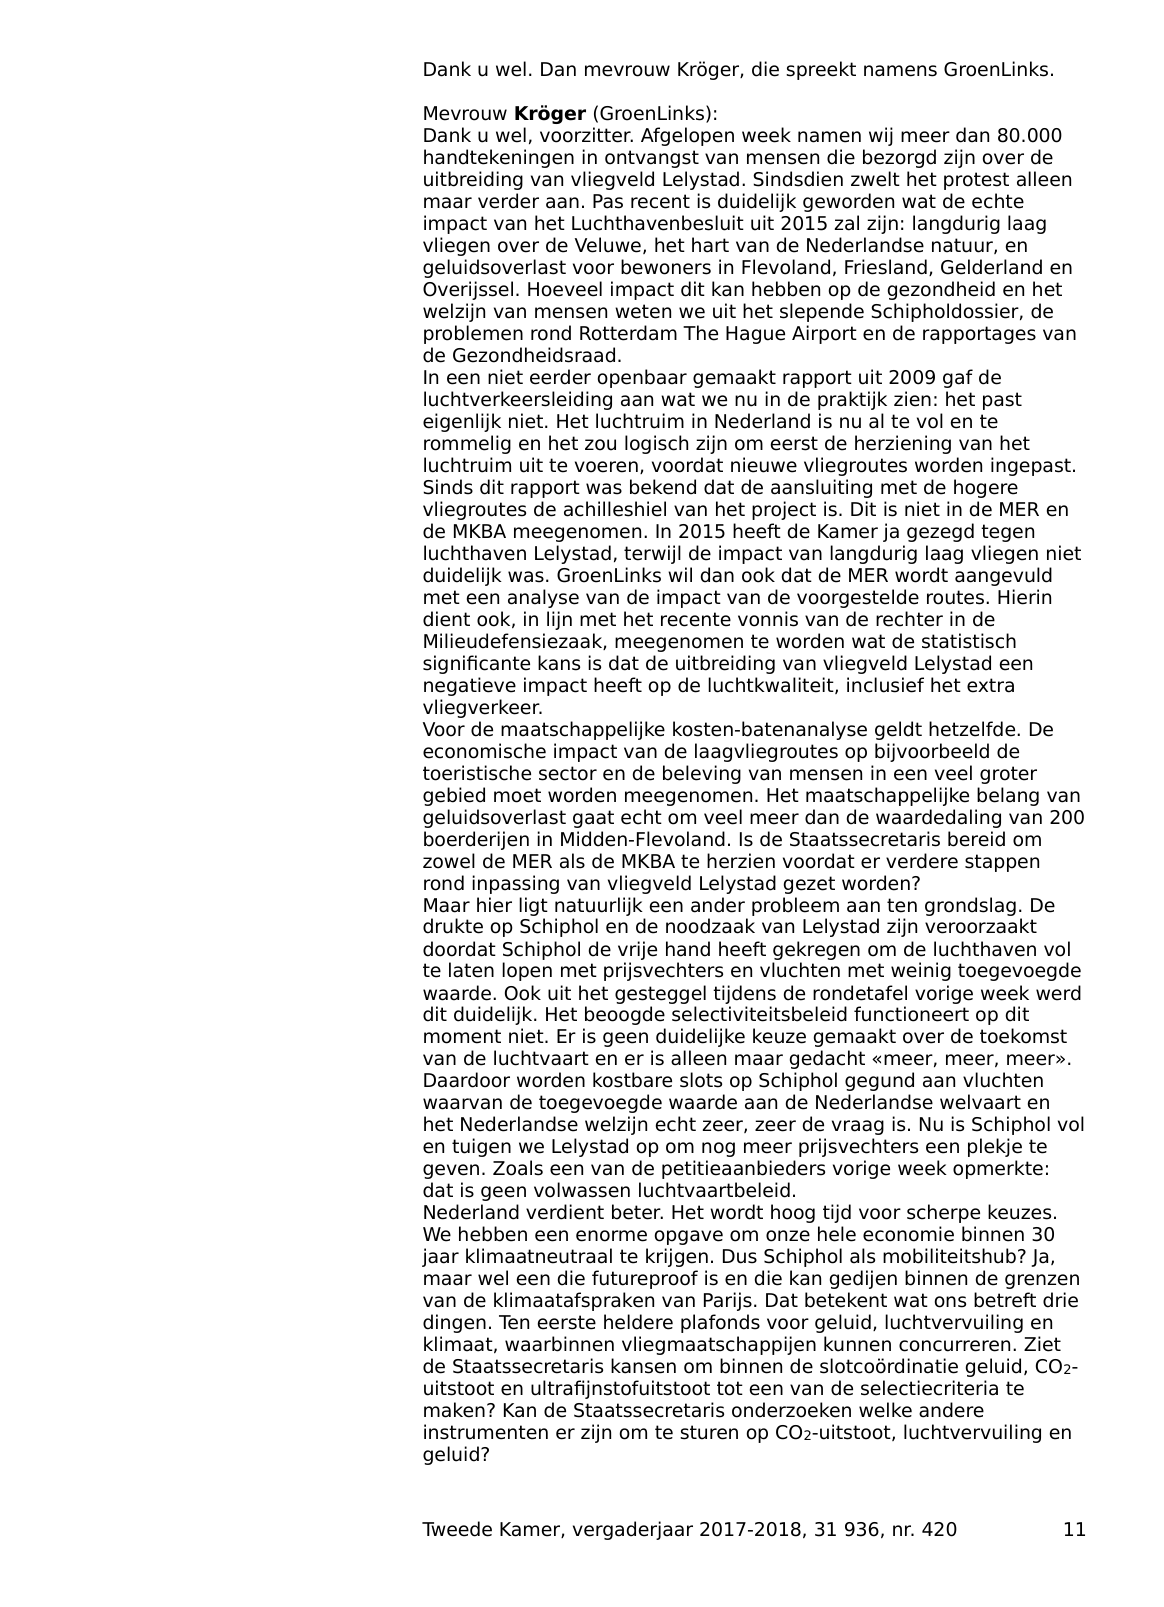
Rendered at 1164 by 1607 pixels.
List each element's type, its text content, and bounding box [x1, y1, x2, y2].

text Mevrouw Kröger (GroenLinks): [422, 103, 1087, 125]
text In een niet eerder openbaar gemaakt rapport uit 2009 gaf de luchtverkeersleiding aan wat we nu in de praktijk zien: het past eigenlijk niet. Het luchtruim in Nederland is nu al te vol en te rommelig en het zou logisch zijn om eerst de herziening van het luchtruim uit te voeren, voordat nieuwe vliegroutes worden ingepast. [422, 367, 1087, 477]
text Sinds dit rapport was bekend dat de aansluiting met de hogere vliegroutes de achilleshiel van het project is. Dit is niet in de MER en de MKBA meegenomen. In 2015 heeft de Kamer ja gezegd tegen luchthaven Lelystad, terwijl de impact van langdurig laag vliegen niet duidelijk was. GroenLinks wil dan ook dat de MER wordt aangevuld met een analyse van de impact van de voorgestelde routes. Hierin dient ook, in lijn met het recente vonnis van de rechter in de Milieudefensiezaak, meegenomen te worden wat de statistisch significante kans is dat de uitbreiding van vliegveld Lelystad een negatieve impact heeft op de luchtkwaliteit, inclusief het extra vliegverkeer. [422, 477, 1087, 719]
text Nederland verdient beter. Het wordt hoog tijd voor scherpe keuzes. We hebben een enorme opgave om onze hele economie binnen 30 jaar klimaatneutraal te krijgen. Dus Schiphol als mobiliteitshub? Ja, maar wel een die futureproof is en die kan gedijen binnen de grenzen van de klimaatafspraken van Parijs. Dat betekent wat ons betreft drie dingen. Ten eerste heldere plafonds voor geluid, luchtvervuiling en klimaat, waarbinnen vliegmaatschappijen kunnen concurreren. Ziet de Staatssecretaris kansen om binnen de slotcoördinatie geluid, CO2-uitstoot en ultrafijnstofuitstoot tot een van de selectiecriteria te maken? Kan de Staatssecretaris onderzoeken welke andere instrumenten er zijn om te sturen op CO2-uitstoot, luchtvervuiling en geluid? [422, 1202, 1087, 1466]
text Dank u wel. Dan mevrouw Kröger, die spreekt namens GroenLinks. [422, 59, 1087, 81]
text Voor de maatschappelijke kosten-batenanalyse geldt hetzelfde. De economische impact van de laagvliegroutes op bijvoorbeeld de toeristische sector en de beleving van mensen in een veel groter gebied moet worden meegenomen. Het maatschappelijke belang van geluidsoverlast gaat echt om veel meer dan de waardedaling van 200 boerderijen in Midden-Flevoland. Is de Staatssecretaris bereid om zowel de MER als de MKBA te herzien voordat er verdere stappen rond inpassing van vliegveld Lelystad gezet worden? [422, 719, 1087, 894]
text Dank u wel, voorzitter. Afgelopen week namen wij meer dan 80.000 handtekeningen in ontvangst van mensen die bezorgd zijn over de uitbreiding van vliegveld Lelystad. Sindsdien zwelt het protest alleen maar verder aan. Pas recent is duidelijk geworden wat de echte impact van het Luchthavenbesluit uit 2015 zal zijn: langdurig laag vliegen over de Veluwe, het hart van de Nederlandse natuur, en geluidsoverlast voor bewoners in Flevoland, Friesland, Gelderland en Overijssel. Hoeveel impact dit kan hebben op de gezondheid en het welzijn van mensen weten we uit het slepende Schipholdossier, de problemen rond Rotterdam The Hague Airport en de rapportages van de Gezondheidsraad. [422, 125, 1087, 367]
text Maar hier ligt natuurlijk een ander probleem aan ten grondslag. De drukte op Schiphol en de noodzaak van Lelystad zijn veroorzaakt doordat Schiphol de vrije hand heeft gekregen om de luchthaven vol te laten lopen met prijsvechters en vluchten met weinig toegevoegde waarde. Ook uit het gesteggel tijdens de rondetafel vorige week werd dit duidelijk. Het beoogde selectiviteitsbeleid functioneert op dit moment niet. Er is geen duidelijke keuze gemaakt over de toekomst van de luchtvaart en er is alleen maar gedacht «meer, meer, meer». Daardoor worden kostbare slots op Schiphol gegund aan vluchten waarvan de toegevoegde waarde aan de Nederlandse welvaart en het Nederlandse welzijn echt zeer, zeer de vraag is. Nu is Schiphol vol en tuigen we Lelystad op om nog meer prijsvechters een plekje te geven. Zoals een van de petitieaanbieders vorige week opmerkte: dat is geen volwassen luchtvaartbeleid. [422, 894, 1087, 1202]
